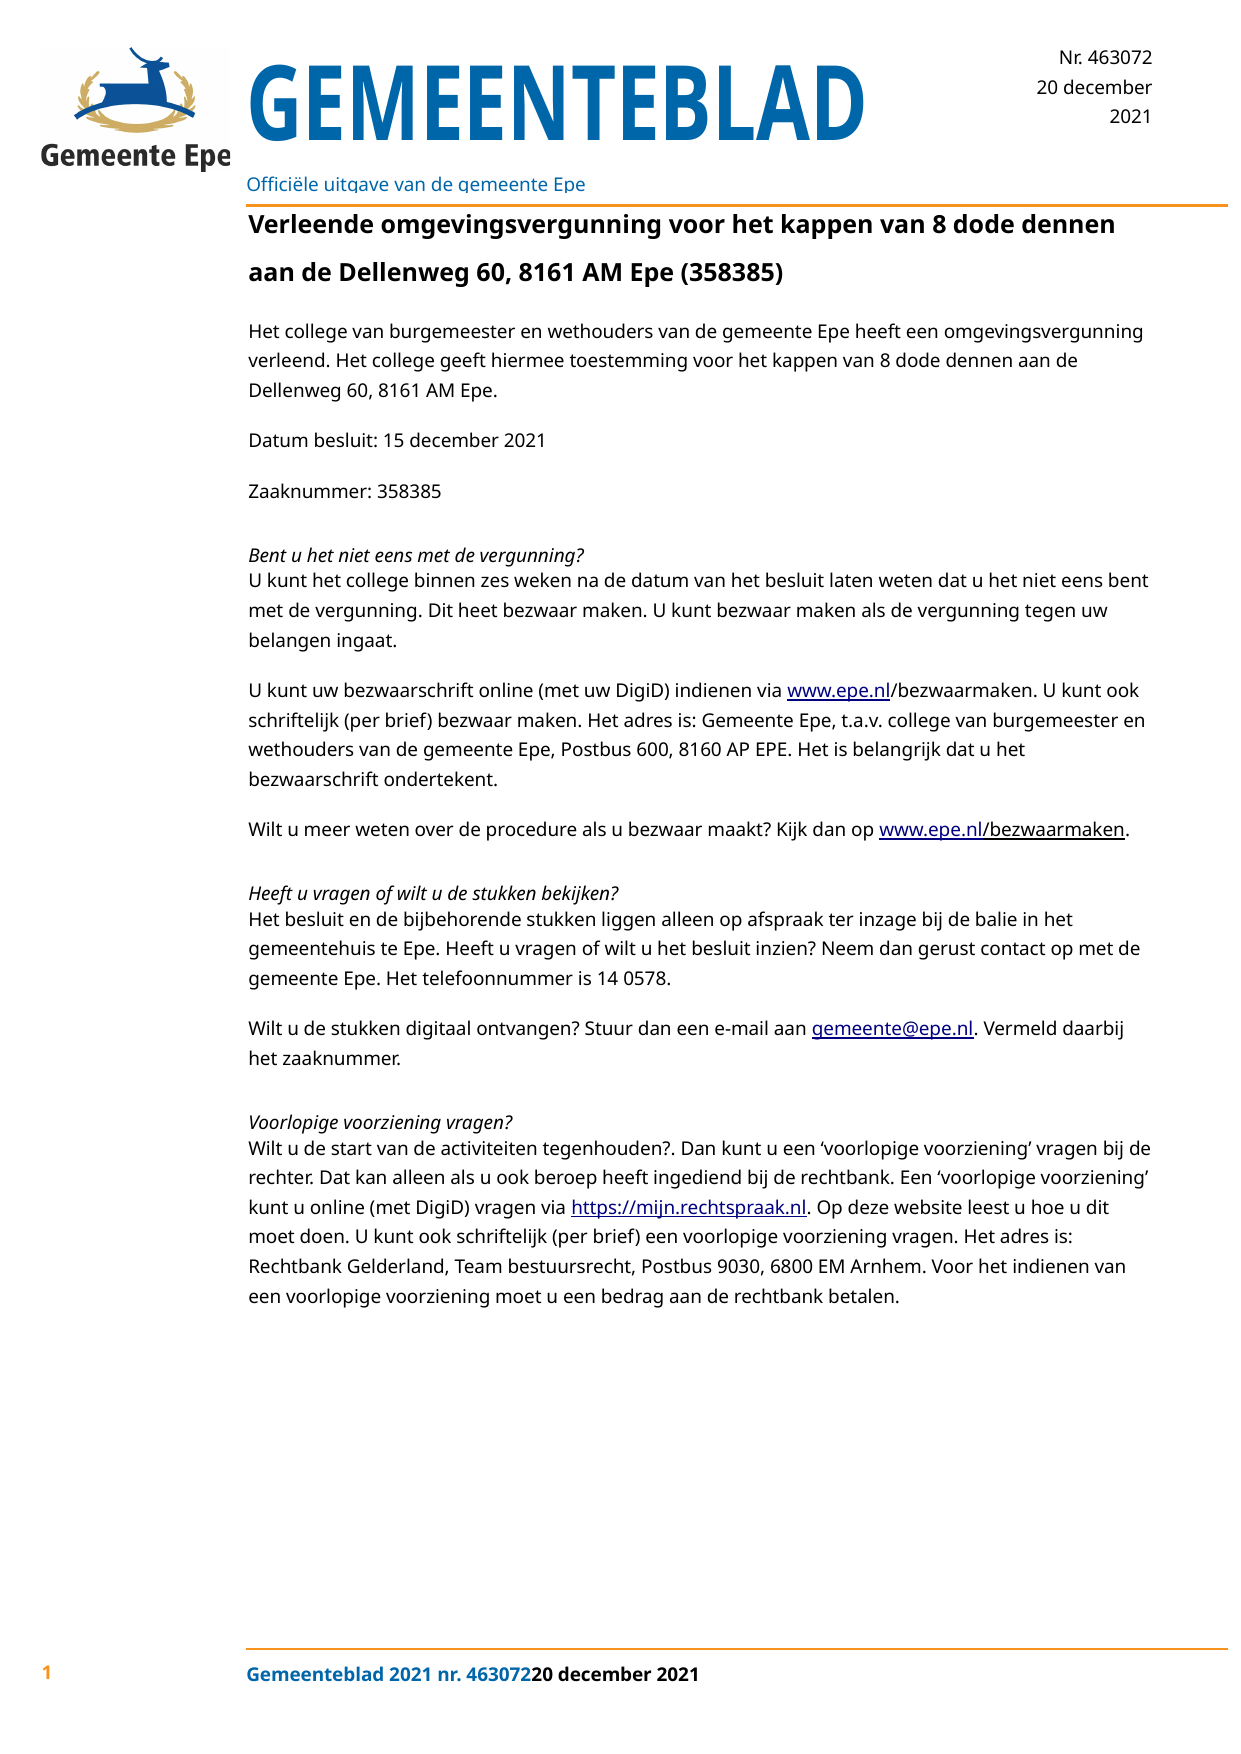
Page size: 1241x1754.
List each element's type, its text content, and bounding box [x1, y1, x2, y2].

text Zaaknummer: 358385 [248, 478, 1152, 504]
text Het college van burgemeester en wethouders van de gemeente Epe heeft een omgevingsvergunning verleend. Het college geeft hiermee toestemming voor het kappen van 8 dode dennen aan de Dellenweg 60, 8161 AM Epe. [248, 318, 1152, 403]
text Verleende omgevingsvergunning voor het kappen van 8 dode dennen aan de Dellenweg 60, 8161 AM Epe (358385) [248, 207, 1152, 288]
text Wilt u de start van de activiteiten tegenhouden?. Dan kunt u een ‘voorlopige voorziening’ vragen bij de rechter. Dat kan alleen als u ook beroep heeft ingediend bij de rechtbank. Een ‘voorlopige voorziening’ kunt u online (met DigiD) vragen via https://mijn.rechtspraak.nl. Op deze website leest u hoe u dit moet doen. U kunt ook schriftelijk (per brief) een voorlopige voorziening vragen. Het adres is: Rechtbank Gelderland, Team bestuursrecht, Postbus 9030, 6800 EM Arnhem. Voor het indienen van een voorlopige voorziening moet u een bedrag aan de rechtbank betalen. [248, 1135, 1152, 1308]
text Wilt u de stukken digitaal ontvangen? Stuur dan een e-mail aan gemeente@epe.nl. Vermeld daarbij het zaaknummer. [248, 1016, 1152, 1071]
text Voorlopige voorziening vragen? [248, 1109, 1152, 1135]
text Bent u het niet eens met de vergunning? [248, 542, 1152, 568]
text U kunt het college binnen zes weken na de datum van het besluit laten weten dat u het niet eens bent met de vergunning. Dit heet bezwaar maken. U kunt bezwaar maken als de vergunning tegen uw belangen ingaat. [248, 568, 1152, 652]
text Datum besluit: 15 december 2021 [248, 427, 1152, 453]
text Het besluit en de bijbehorende stukken liggen alleen op afspraak ter inzage bij de balie in het gemeentehuis te Epe. Heeft u vragen of wilt u het besluit inzien? Neem dan gerust contact op met de gemeente Epe. Het telefoonnummer is 14 0578. [248, 906, 1152, 991]
text Heeft u vragen of wilt u de stukken bekijken? [248, 880, 1152, 906]
text Wilt u meer weten over de procedure als u bezwaar maakt? Kijk dan op www.epe.nl/bezwaarmaken. [248, 816, 1152, 842]
picture [41, 47, 231, 172]
text U kunt uw bezwaarschrift online (met uw DigiD) indienen via www.epe.nl/bezwaarmaken. U kunt ook schriftelijk (per brief) bezwaar maken. Het adres is: Gemeente Epe, t.a.v. college van burgemeester en wethouders van de gemeente Epe, Postbus 600, 8160 AP EPE. Het is belangrijk dat u het bezwaarschrift ondertekent. [248, 677, 1152, 792]
